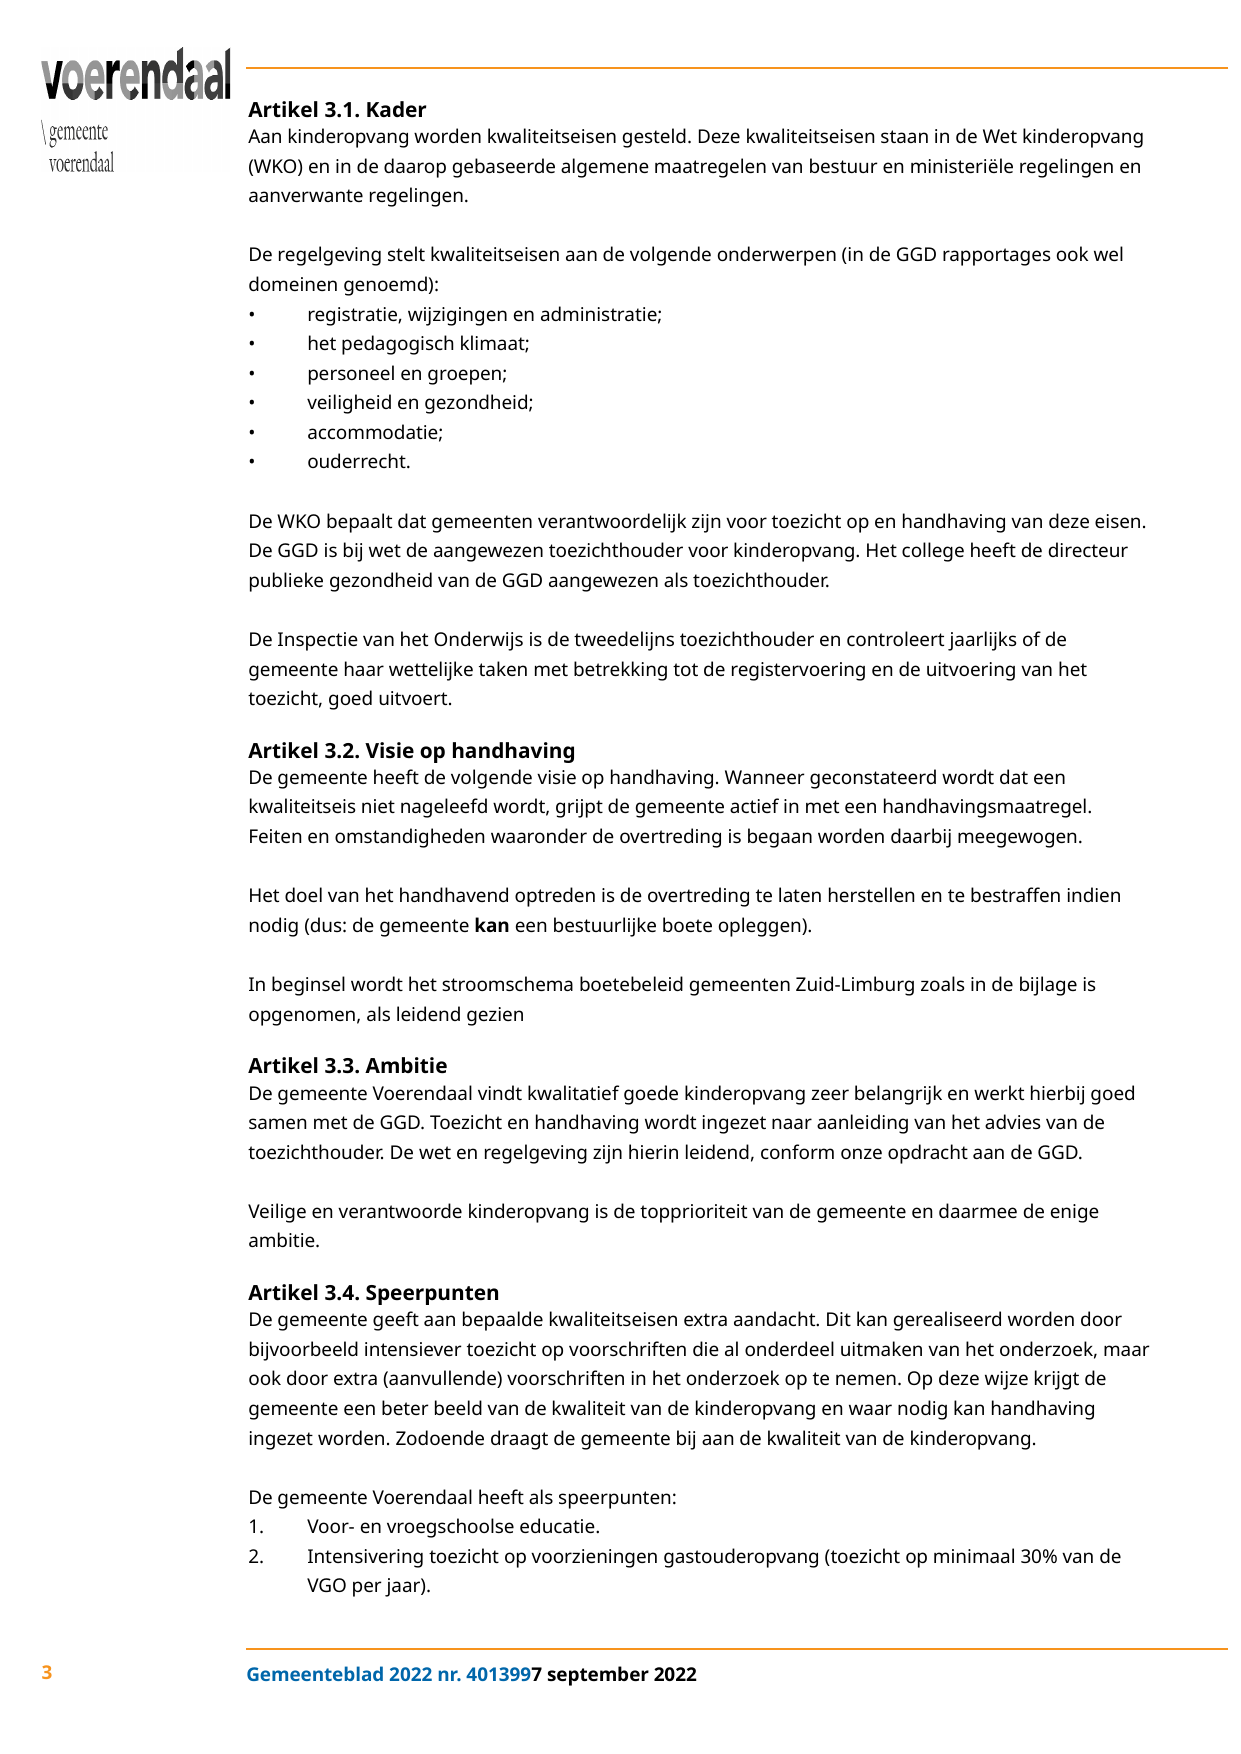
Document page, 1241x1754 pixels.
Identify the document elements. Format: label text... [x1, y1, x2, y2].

text Artikel 3.4. Speerpunten [248, 1278, 1152, 1306]
list Voor- en vroegschoolse educatie. [248, 1513, 1152, 1539]
text De gemeente heeft de volgende visie op handhaving. Wanneer geconstateerd wordt dat een kwaliteitseis niet nageleefd wordt, grijpt de gemeente actief in met een handhavingsmaatregel. Feiten en omstandigheden waaronder de overtreding is begaan worden daarbij meegewogen. [248, 764, 1152, 849]
text De WKO bepaalt dat gemeenten verantwoordelijk zijn voor toezicht op en handhaving van deze eisen. De GGD is bij wet de aangewezen toezichthouder voor kinderopvang. Het college heeft de directeur publieke gezondheid van de GGD aangewezen als toezichthouder. [248, 508, 1152, 593]
text Het doel van het handhavend optreden is de overtreding te laten herstellen en te bestraffen indien nodig (dus: de gemeente kan een bestuurlijke boete opleggen). [248, 882, 1152, 938]
text De gemeente geeft aan bepaalde kwaliteitseisen extra aandacht. Dit kan gerealiseerd worden door bijvoorbeeld intensiever toezicht op voorschriften die al onderdeel uitmaken van het onderzoek, maar ook door extra (aanvullende) voorschriften in het onderzoek op te nemen. Op deze wijze krijgt de gemeente een beter beeld van de kwaliteit van de kinderopvang en waar nodig kan handhaving ingezet worden. Zodoende draagt de gemeente bij aan de kwaliteit van de kinderopvang. [248, 1306, 1152, 1451]
text De Inspectie van het Onderwijs is de tweedelijns toezichthouder en controleert jaarlijks of de gemeente haar wettelijke taken met betrekking tot de registervoering en de uitvoering van het toezicht, goed uitvoert. [248, 626, 1152, 711]
list accommodatie; [248, 419, 1152, 445]
text Aan kinderopvang worden kwaliteitseisen gesteld. Deze kwaliteitseisen staan in de Wet kinderopvang (WKO) en in de daarop gebaseerde algemene maatregelen van bestuur en ministeriële regelingen en aanverwante regelingen. [248, 123, 1152, 208]
list Intensivering toezicht op voorzieningen gastouderopvang (toezicht op minimaal 30% van de VGO per jaar). [248, 1543, 1152, 1598]
text Veilige en verantwoorde kinderopvang is de topprioriteit van de gemeente en daarmee de enige ambitie. [248, 1198, 1152, 1253]
list personeel en groepen; [248, 360, 1152, 386]
text De gemeente Voerendaal vindt kwalitatief goede kinderopvang zeer belangrijk en werkt hierbij goed samen met de GGD. Toezicht en handhaving wordt ingezet naar aanleiding van het advies van de toezichthouder. De wet en regelgeving zijn hierin leidend, conform onze opdracht aan de GGD. [248, 1080, 1152, 1164]
text De gemeente Voerendaal heeft als speerpunten: [248, 1484, 1152, 1510]
list ouderrecht. [248, 449, 1152, 474]
text Artikel 3.2. Visie op handhaving [248, 736, 1152, 764]
text Artikel 3.1. Kader [248, 95, 1152, 123]
picture [41, 47, 231, 172]
text De regelgeving stelt kwaliteitseisen aan de volgende onderwerpen (in de GGD rapportages ook wel domeinen genoemd): [248, 242, 1152, 297]
list registratie, wijzigingen en administratie; [248, 301, 1152, 326]
list het pedagogisch klimaat; [248, 330, 1152, 356]
list veiligheid en gezondheid; [248, 389, 1152, 415]
text In beginsel wordt het stroomschema boetebeleid gemeenten Zuid-Limburg zoals in de bijlage is opgenomen, als leidend gezien [248, 971, 1152, 1027]
text Artikel 3.3. Ambitie [248, 1051, 1152, 1080]
